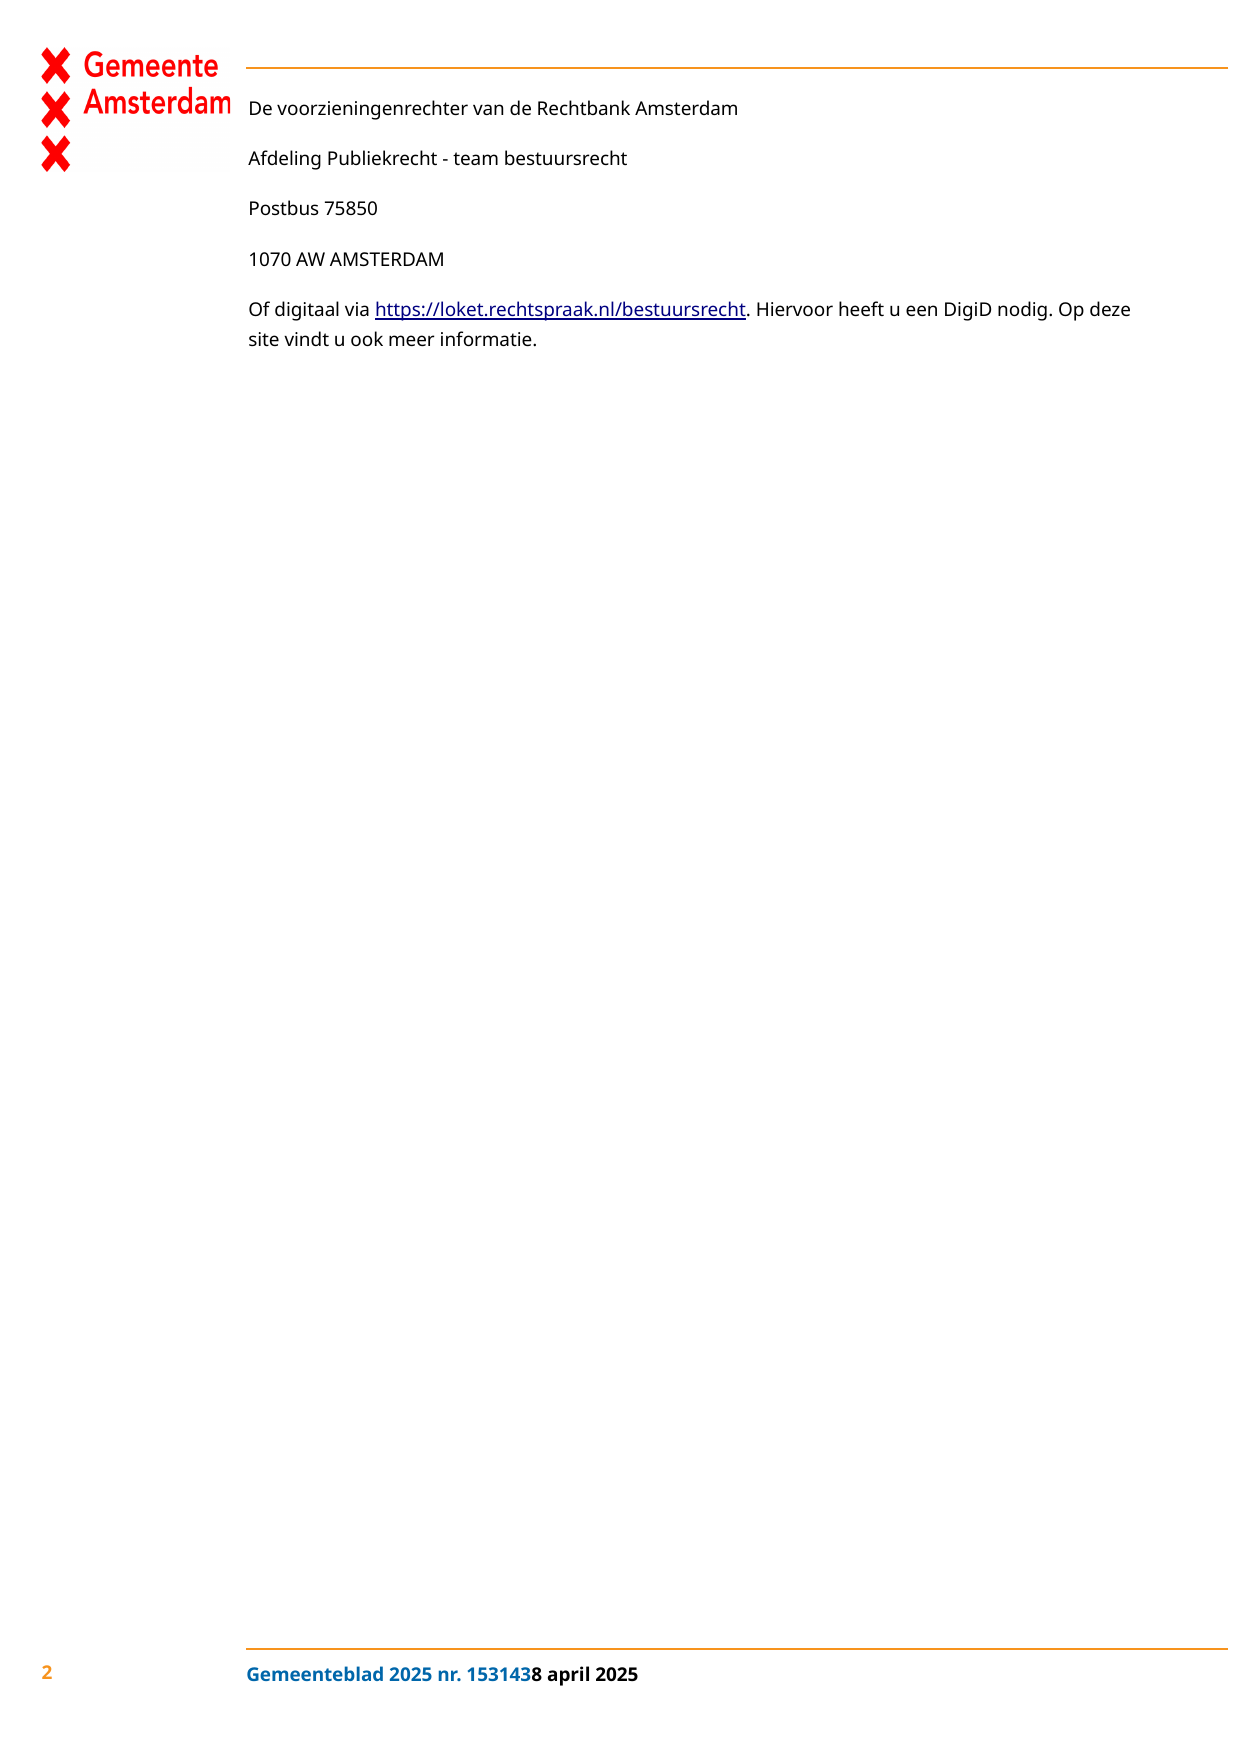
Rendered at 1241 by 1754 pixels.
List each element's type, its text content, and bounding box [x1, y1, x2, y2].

text De voorzieningenrechter van de Rechtbank Amsterdam [248, 95, 1152, 121]
text 1070 AW AMSTERDAM [248, 246, 1152, 272]
text Postbus 75850 [248, 196, 1152, 221]
text Afdeling Publiekrecht - team bestuursrecht [248, 145, 1152, 171]
picture [41, 47, 231, 172]
text Of digitaal via https://loket.rechtspraak.nl/bestuursrecht. Hiervoor heeft u een DigiD nodig. Op deze site vindt u ook meer informatie. [248, 296, 1152, 352]
